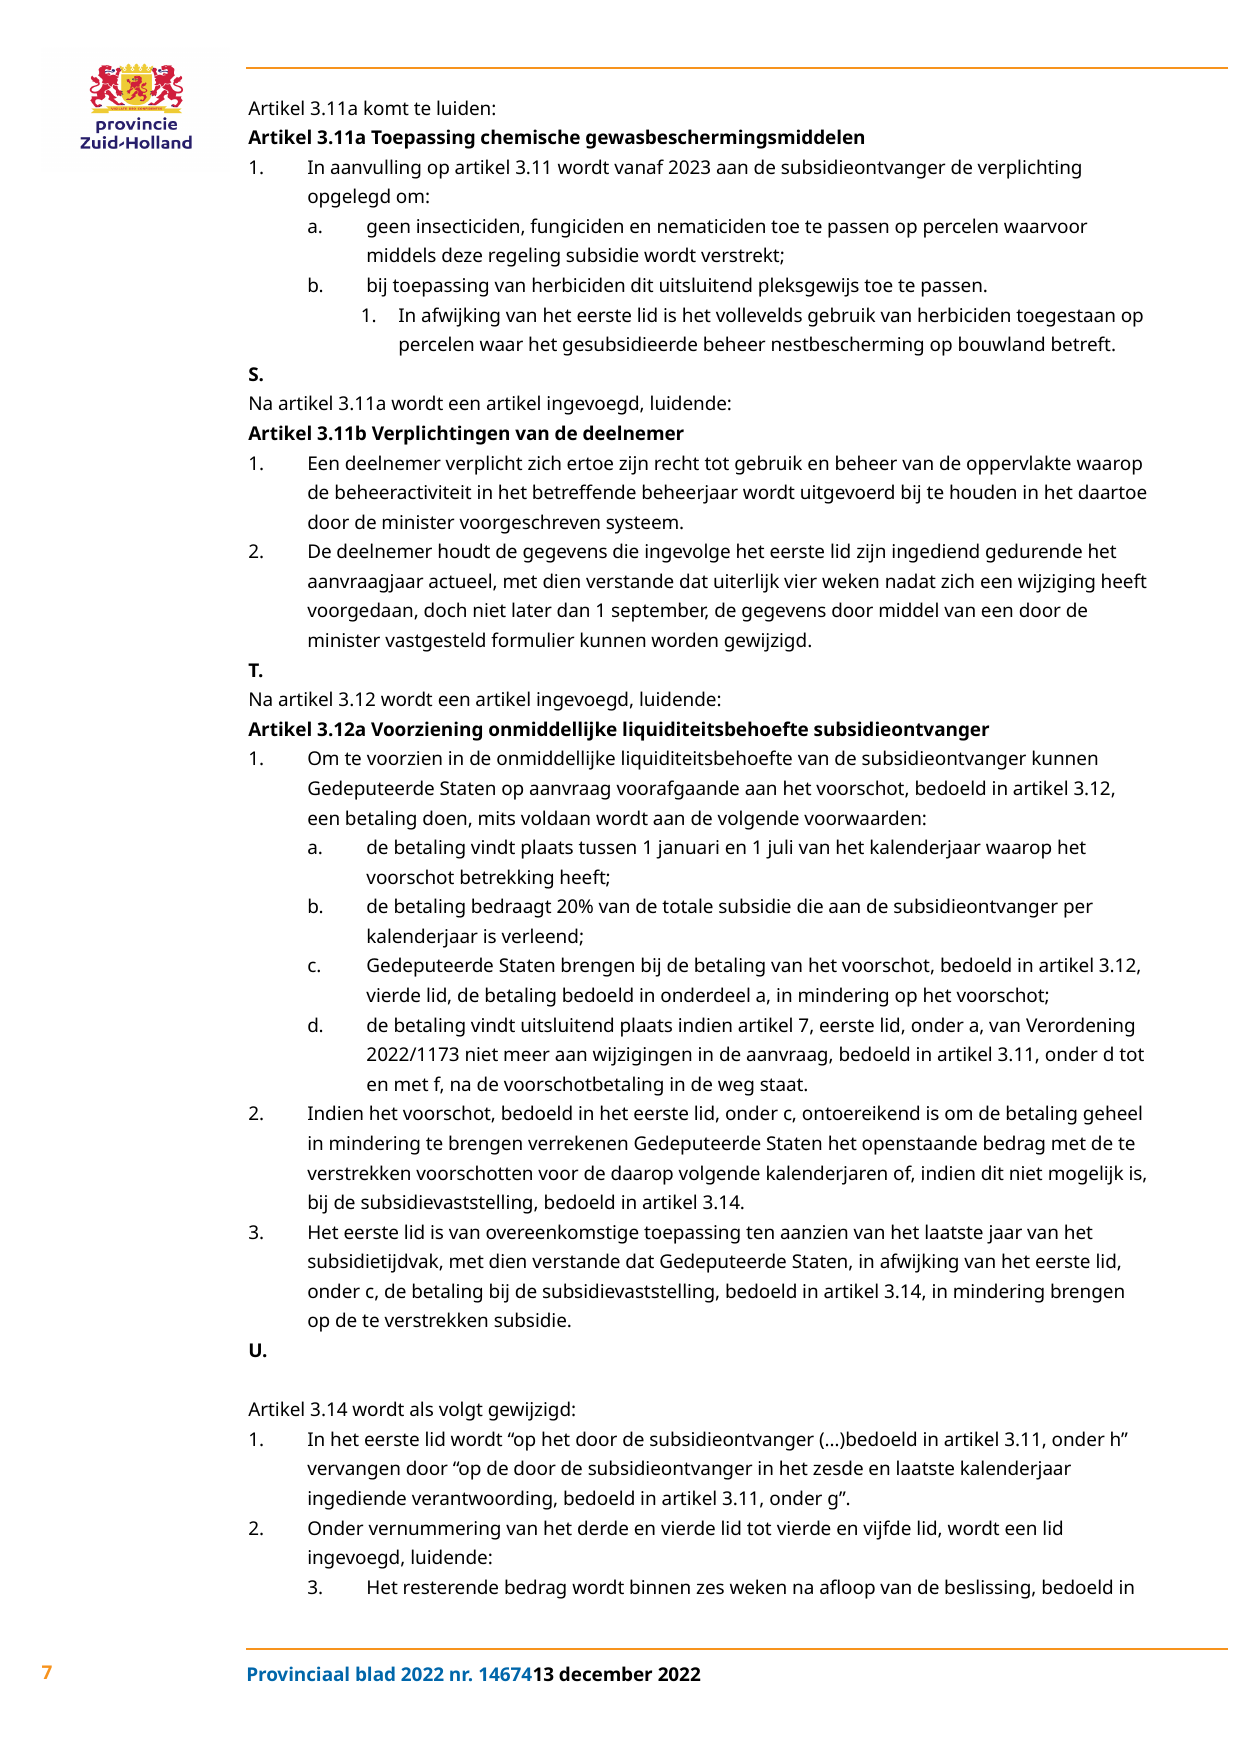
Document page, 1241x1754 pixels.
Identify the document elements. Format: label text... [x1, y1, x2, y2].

list bij toepassing van herbiciden dit uitsluitend pleksgewijs toe te passen. [307, 272, 1152, 298]
text Na artikel 3.11a wordt een artikel ingevoegd, luidende: [248, 391, 1152, 416]
text Artikel 3.14 wordt als volgt gewijzigd: [248, 1396, 1152, 1422]
list de betaling vindt uitsluitend plaats indien artikel 7, eerste lid, onder a, van Verordening 2022/1173 niet meer aan wijzigingen in de aanvraag, bedoeld in artikel 3.11, onder d tot en met f, na de voorschotbetaling in de weg staat. [307, 1012, 1152, 1097]
list De deelnemer houdt de gegevens die ingevolge het eerste lid zijn ingediend gedurende het aanvraagjaar actueel, met dien verstande dat uiterlijk vier weken nadat zich een wijziging heeft voorgedaan, doch niet later dan 1 september, de gegevens door middel van een door de minister vastgesteld formulier kunnen worden gewijzigd. [248, 538, 1152, 653]
text Artikel 3.11a Toepassing chemische gewasbeschermingsmiddelen [248, 124, 1152, 150]
text T. [248, 657, 1152, 683]
list Indien het voorschot, bedoeld in het eerste lid, onder c, ontoereikend is om de betaling geheel in mindering te brengen verrekenen Gedeputeerde Staten het openstaande bedrag met de te verstrekken voorschotten voor de daarop volgende kalenderjaren of, indien dit niet mogelijk is, bij de subsidievaststelling, bedoeld in artikel 3.14. [248, 1101, 1152, 1215]
picture [41, 47, 231, 172]
list Het eerste lid is van overeenkomstige toepassing ten aanzien van het laatste jaar van het subsidietijdvak, met dien verstande dat Gedeputeerde Staten, in afwijking van het eerste lid, onder c, de betaling bij de subsidievaststelling, bedoeld in artikel 3.14, in mindering brengen op de te verstrekken subsidie. [248, 1219, 1152, 1333]
list geen insecticiden, fungiciden en nematiciden toe te passen op percelen waarvoor middels deze regeling subsidie wordt verstrekt; [307, 213, 1152, 268]
list Gedeputeerde Staten brengen bij de betaling van het voorschot, bedoeld in artikel 3.12, vierde lid, de betaling bedoeld in onderdeel a, in mindering op het voorschot; [307, 953, 1152, 1008]
list In afwijking van het eerste lid is het vollevelds gebruik van herbiciden toegestaan op percelen waar het gesubsidieerde beheer nestbescherming op bouwland betreft. [361, 302, 1152, 357]
text S. [248, 361, 1152, 387]
list de betaling vindt plaats tussen 1 januari en 1 juli van het kalenderjaar waarop het voorschot betrekking heeft; [307, 834, 1152, 890]
list Om te voorzien in de onmiddellijke liquiditeitsbehoefte van de subsidieontvanger kunnen Gedeputeerde Staten op aanvraag voorafgaande aan het voorschot, bedoeld in artikel 3.12, een betaling doen, mits voldaan wordt aan de volgende voorwaarden: [248, 746, 1152, 831]
list Het resterende bedrag wordt binnen zes weken na afloop van de beslissing, bedoeld in [307, 1574, 1152, 1600]
list Onder vernummering van het derde en vierde lid tot vierde en vijfde lid, wordt een lid ingevoegd, luidende: [248, 1515, 1152, 1570]
list Een deelnemer verplicht zich ertoe zijn recht tot gebruik en beheer van de oppervlakte waarop de beheeractiviteit in het betreffende beheerjaar wordt uitgevoerd bij te houden in het daartoe door de minister voorgeschreven systeem. [248, 450, 1152, 535]
list In het eerste lid wordt “op het door de subsidieontvanger (…)bedoeld in artikel 3.11, onder h” vervangen door “op de door de subsidieontvanger in het zesde en laatste kalenderjaar ingediende verantwoording, bedoeld in artikel 3.11, onder g”. [248, 1426, 1152, 1511]
list de betaling bedraagt 20% van de totale subsidie die aan de subsidieontvanger per kalenderjaar is verleend; [307, 893, 1152, 949]
text Na artikel 3.12 wordt een artikel ingevoegd, luidende: [248, 686, 1152, 712]
text Artikel 3.12a Voorziening onmiddellijke liquiditeitsbehoefte subsidieontvanger [248, 716, 1152, 742]
text Artikel 3.11b Verplichtingen van de deelnemer [248, 420, 1152, 446]
text U. [248, 1337, 1152, 1363]
text Artikel 3.11a komt te luiden: [248, 95, 1152, 121]
list In aanvulling op artikel 3.11 wordt vanaf 2023 aan de subsidieontvanger de verplichting opgelegd om: [248, 154, 1152, 209]
